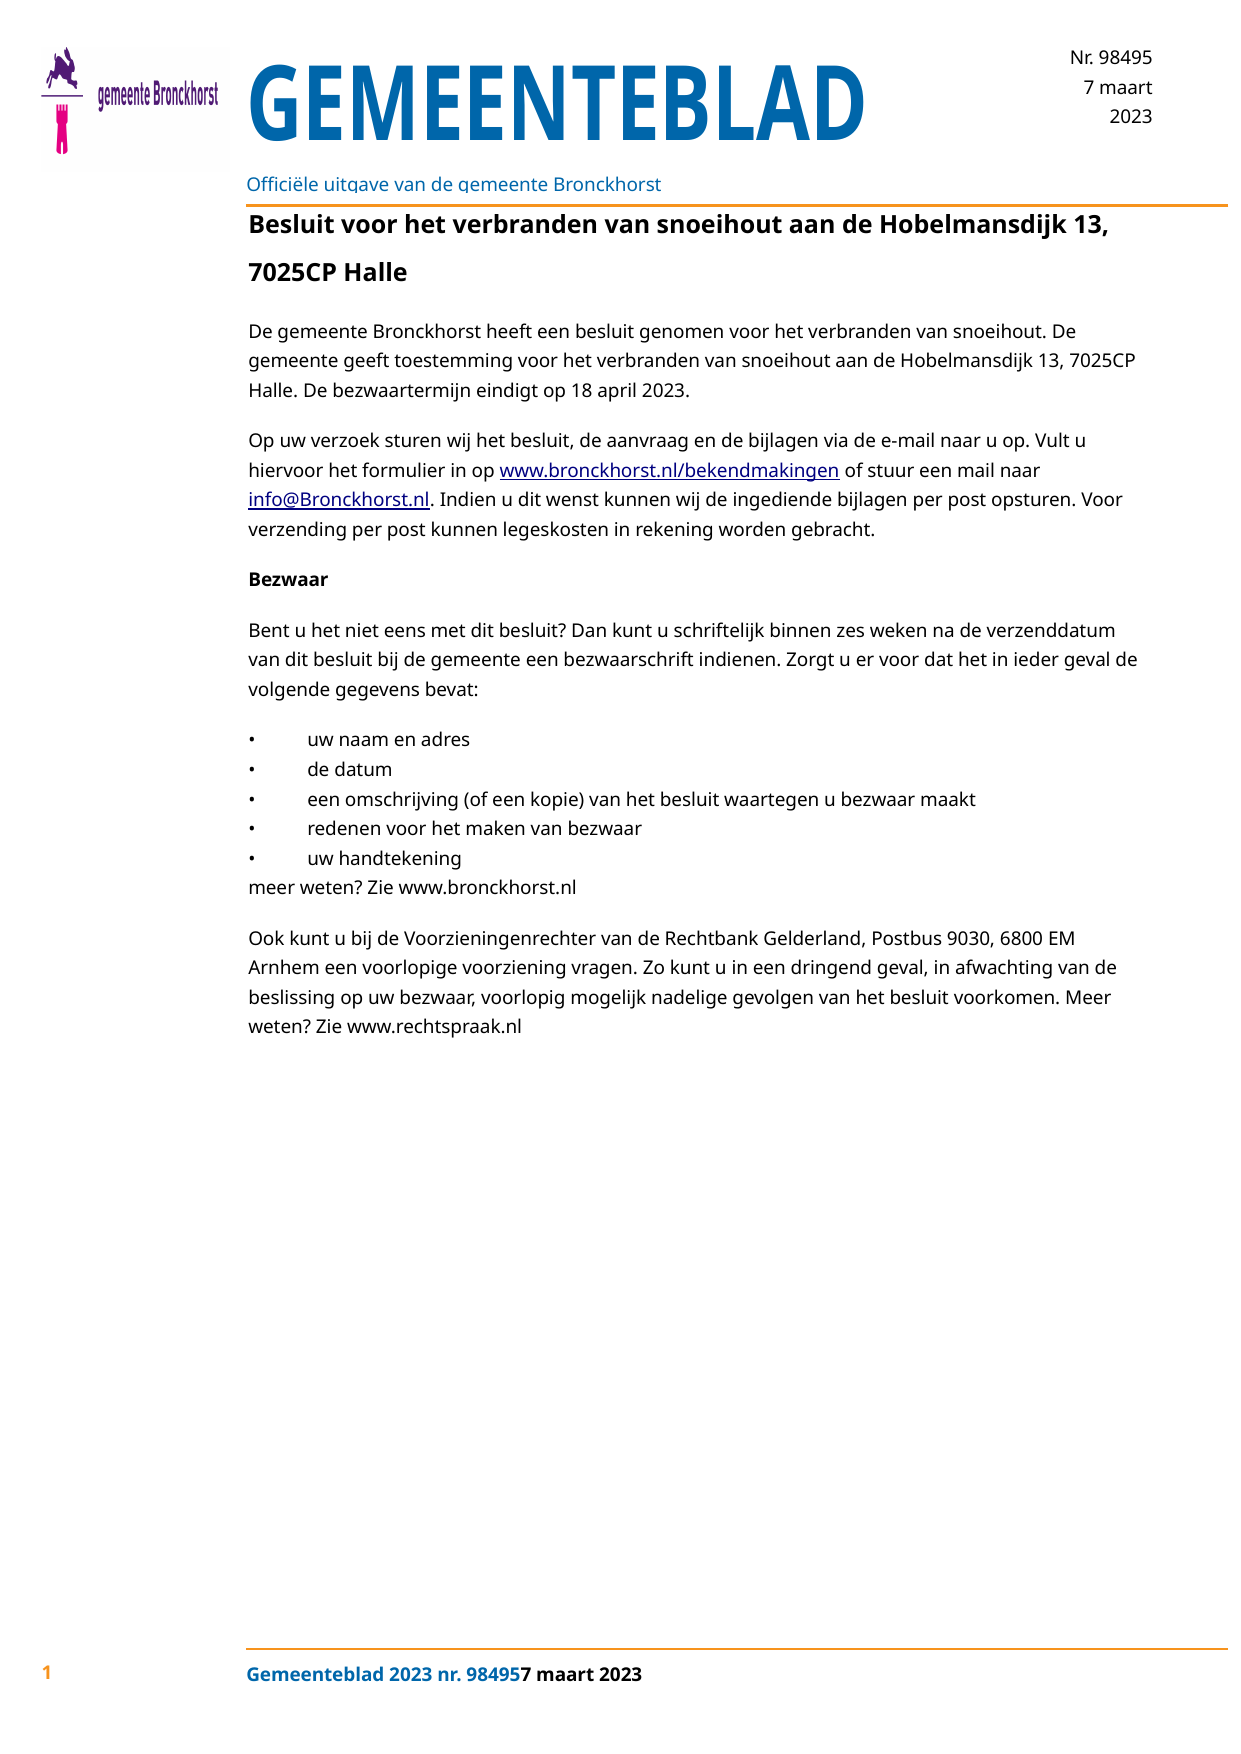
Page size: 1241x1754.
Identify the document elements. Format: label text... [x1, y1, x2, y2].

text meer weten? Zie www.bronckhorst.nl [248, 874, 1152, 900]
text Ook kunt u bij de Voorzieningenrechter van de Rechtbank Gelderland, Postbus 9030, 6800 EM Arnhem een voorlopige voorziening vragen. Zo kunt u in een dringend geval, in afwachting van de beslissing op uw bezwaar, voorlopig mogelijk nadelige gevolgen van het besluit voorkomen. Meer weten? Zie www.rechtspraak.nl [248, 925, 1152, 1039]
picture [41, 47, 231, 172]
list uw naam en adres [248, 727, 1152, 752]
text De gemeente Bronckhorst heeft een besluit genomen voor het verbranden van snoeihout. De gemeente geeft toestemming voor het verbranden van snoeihout aan de Hobelmansdijk 13, 7025CP Halle. De bezwaartermijn eindigt op 18 april 2023. [248, 318, 1152, 403]
list een omschrijving (of een kopie) van het besluit waartegen u bezwaar maakt [248, 786, 1152, 812]
text Besluit voor het verbranden van snoeihout aan de Hobelmansdijk 13, 7025CP Halle [248, 207, 1152, 288]
list redenen voor het maken van bezwaar [248, 815, 1152, 841]
text Bent u het niet eens met dit besluit? Dan kunt u schriftelijk binnen zes weken na de verzenddatum van dit besluit bij de gemeente een bezwaarschrift indienen. Zorgt u er voor dat het in ieder geval de volgende gegevens bevat: [248, 617, 1152, 702]
text Bezwaar [248, 567, 1152, 592]
list de datum [248, 756, 1152, 782]
list uw handtekening [248, 845, 1152, 871]
text Op uw verzoek sturen wij het besluit, de aanvraag en de bijlagen via de e-mail naar u op. Vult u hiervoor het formulier in op www.bronckhorst.nl/bekendmakingen of stuur een mail naar info@Bronckhorst.nl. Indien u dit wenst kunnen wij de ingediende bijlagen per post opsturen. Voor verzending per post kunnen legeskosten in rekening worden gebracht. [248, 427, 1152, 542]
